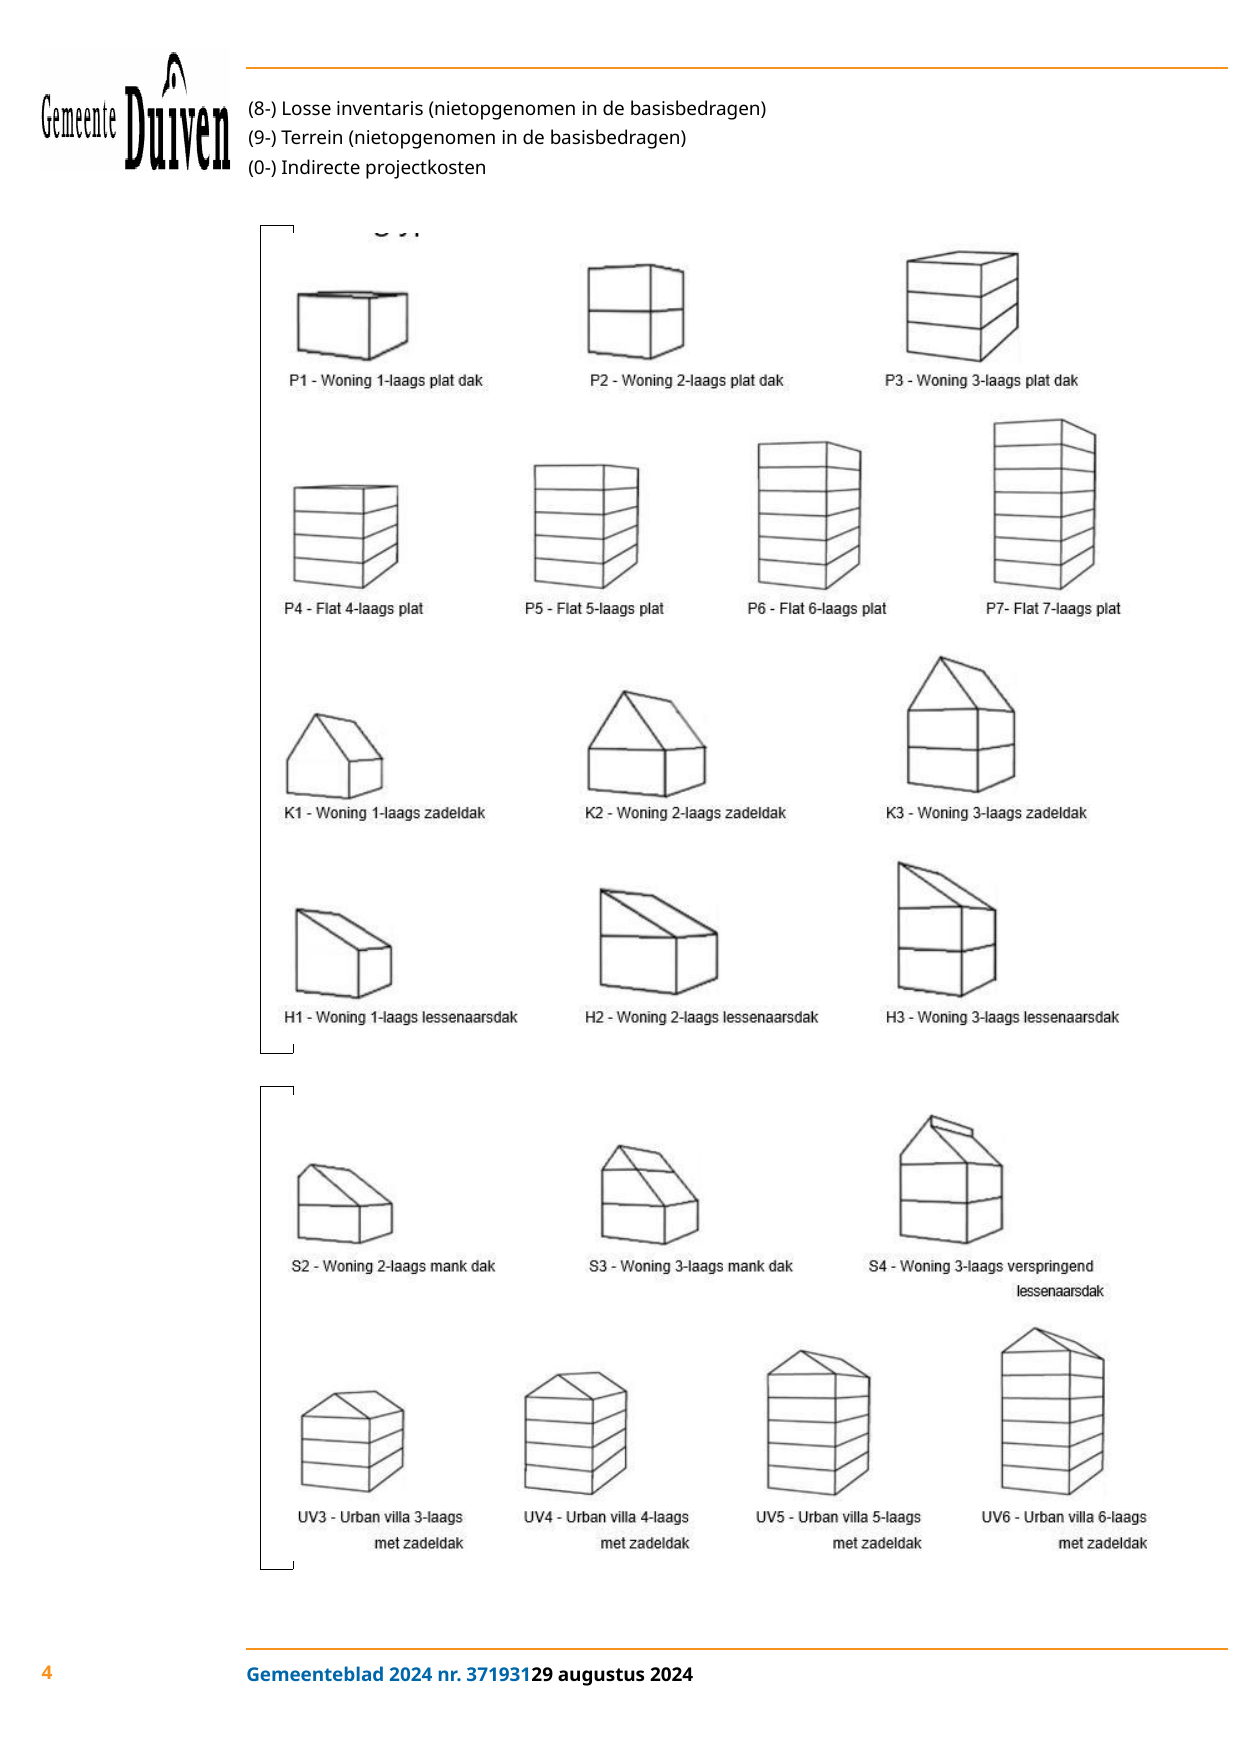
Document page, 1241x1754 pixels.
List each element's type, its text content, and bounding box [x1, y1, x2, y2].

text (9-) Terrein (nietopgenomen in de basisbedragen) [248, 124, 1152, 150]
text (8-) Losse inventaris (nietopgenomen in de basisbedragen) [248, 95, 1152, 121]
text (0-) Indirecte projectkosten [248, 154, 1152, 180]
picture [268, 1095, 1173, 1561]
picture [41, 47, 231, 172]
picture [268, 233, 1173, 1044]
